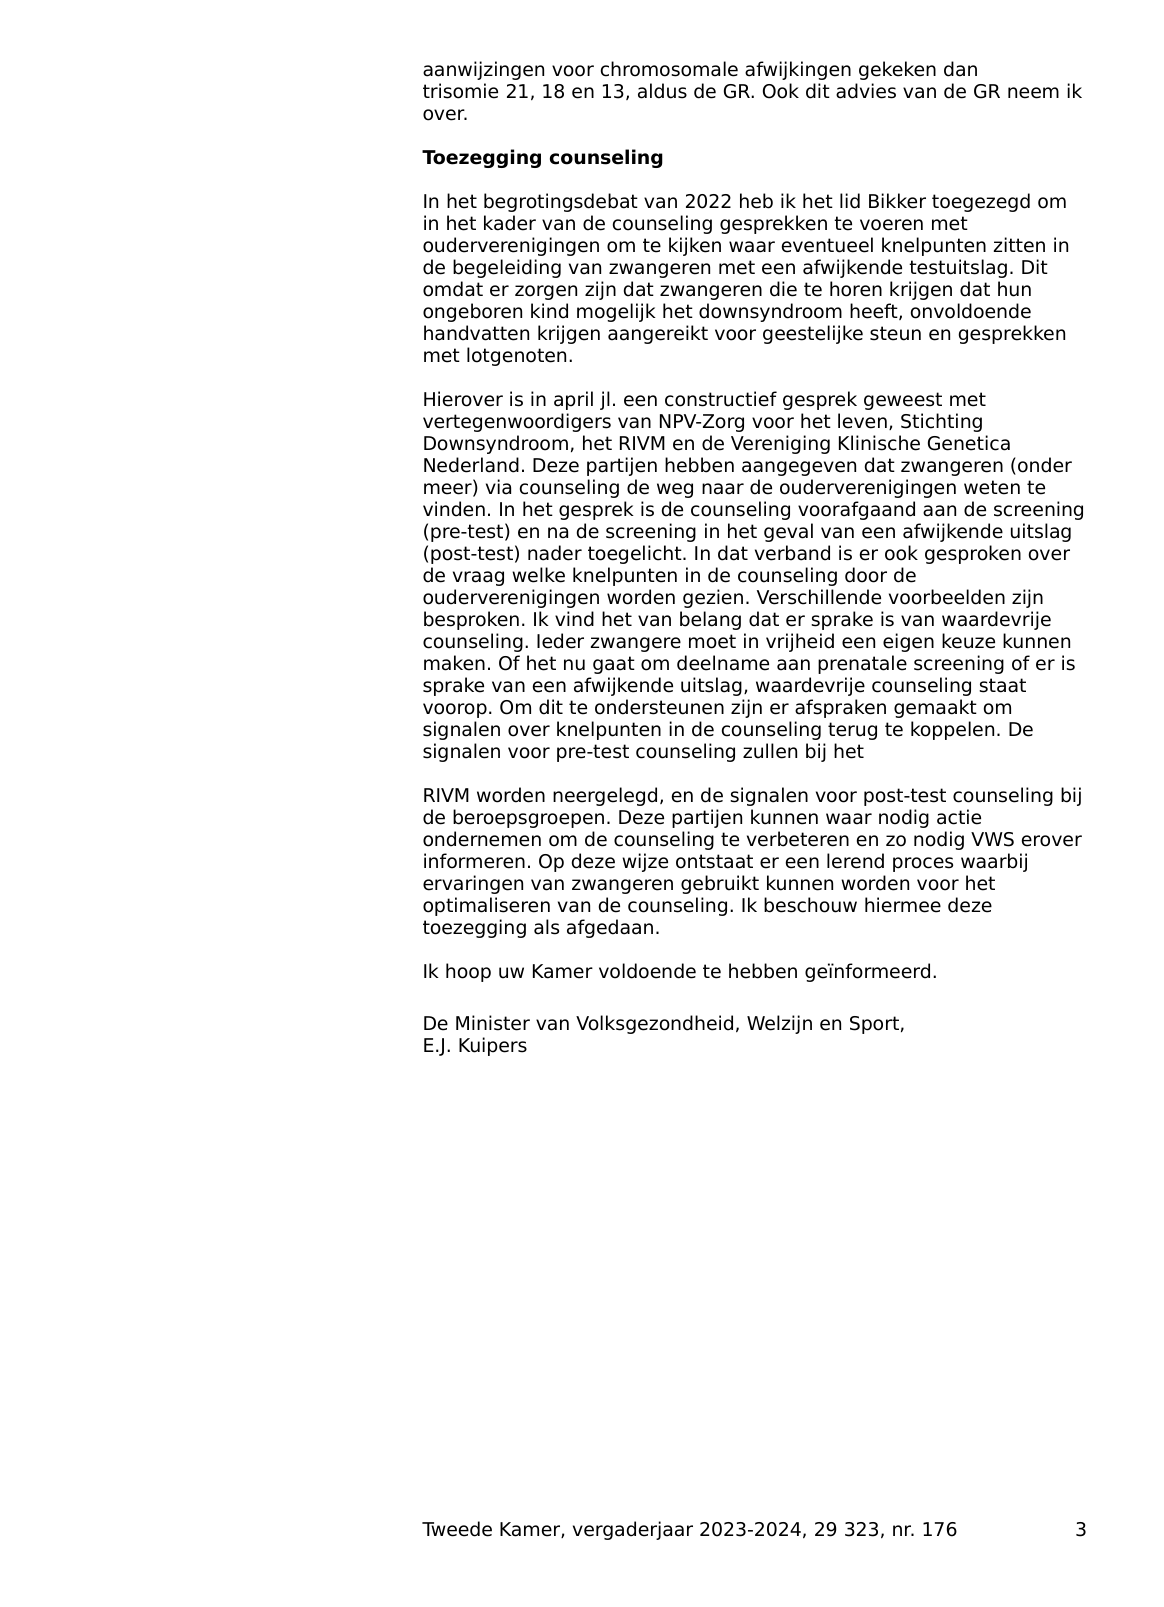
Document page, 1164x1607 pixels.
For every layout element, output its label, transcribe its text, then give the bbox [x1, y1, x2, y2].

text RIVM worden neergelegd, en de signalen voor post-test counseling bij de beroepsgroepen. Deze partijen kunnen waar nodig actie ondernemen om de counseling te verbeteren en zo nodig VWS erover informeren. Op deze wijze ontstaat er een lerend proces waarbij ervaringen van zwangeren gebruikt kunnen worden voor het optimaliseren van de counseling. Ik beschouw hiermee deze toezegging als afgedaan. [422, 785, 1087, 939]
text Hierover is in april jl. een constructief gesprek geweest met vertegenwoordigers van NPV-Zorg voor het leven, Stichting Downsyndroom, het RIVM en de Vereniging Klinische Genetica Nederland. Deze partijen hebben aangegeven dat zwangeren (onder meer) via counseling de weg naar de ouderverenigingen weten te vinden. In het gesprek is de counseling voorafgaand aan de screening (pre-test) en na de screening in het geval van een afwijkende uitslag (post-test) nader toegelicht. In dat verband is er ook gesproken over de vraag welke knelpunten in de counseling door de ouderverenigingen worden gezien. Verschillende voorbeelden zijn besproken. Ik vind het van belang dat er sprake is van waardevrije counseling. Ieder zwangere moet in vrijheid een eigen keuze kunnen maken. Of het nu gaat om deelname aan prenatale screening of er is sprake van een afwijkende uitslag, waardevrije counseling staat voorop. Om dit te ondersteunen zijn er afspraken gemaakt om signalen over knelpunten in de counseling terug te koppelen. De signalen voor pre-test counseling zullen bij het [422, 389, 1087, 763]
text In het begrotingsdebat van 2022 heb ik het lid Bikker toegezegd om in het kader van de counseling gesprekken te voeren met ouderverenigingen om te kijken waar eventueel knelpunten zitten in de begeleiding van zwangeren met een afwijkende testuitslag. Dit omdat er zorgen zijn dat zwangeren die te horen krijgen dat hun ongeboren kind mogelijk het downsyndroom heeft, onvoldoende handvatten krijgen aangereikt voor geestelijke steun en gesprekken met lotgenoten. [422, 191, 1087, 367]
text Ik hoop uw Kamer voldoende te hebben geïnformeerd. [422, 961, 1087, 983]
text aanwijzingen voor chromosomale afwijkingen gekeken dan trisomie 21, 18 en 13, aldus de GR. Ook dit advies van de GR neem ik over. [422, 59, 1087, 125]
text De Minister van Volksgezondheid, Welzijn en Sport, E.J. Kuipers [422, 1013, 1087, 1057]
subtitle Toezegging counseling [422, 147, 1087, 169]
